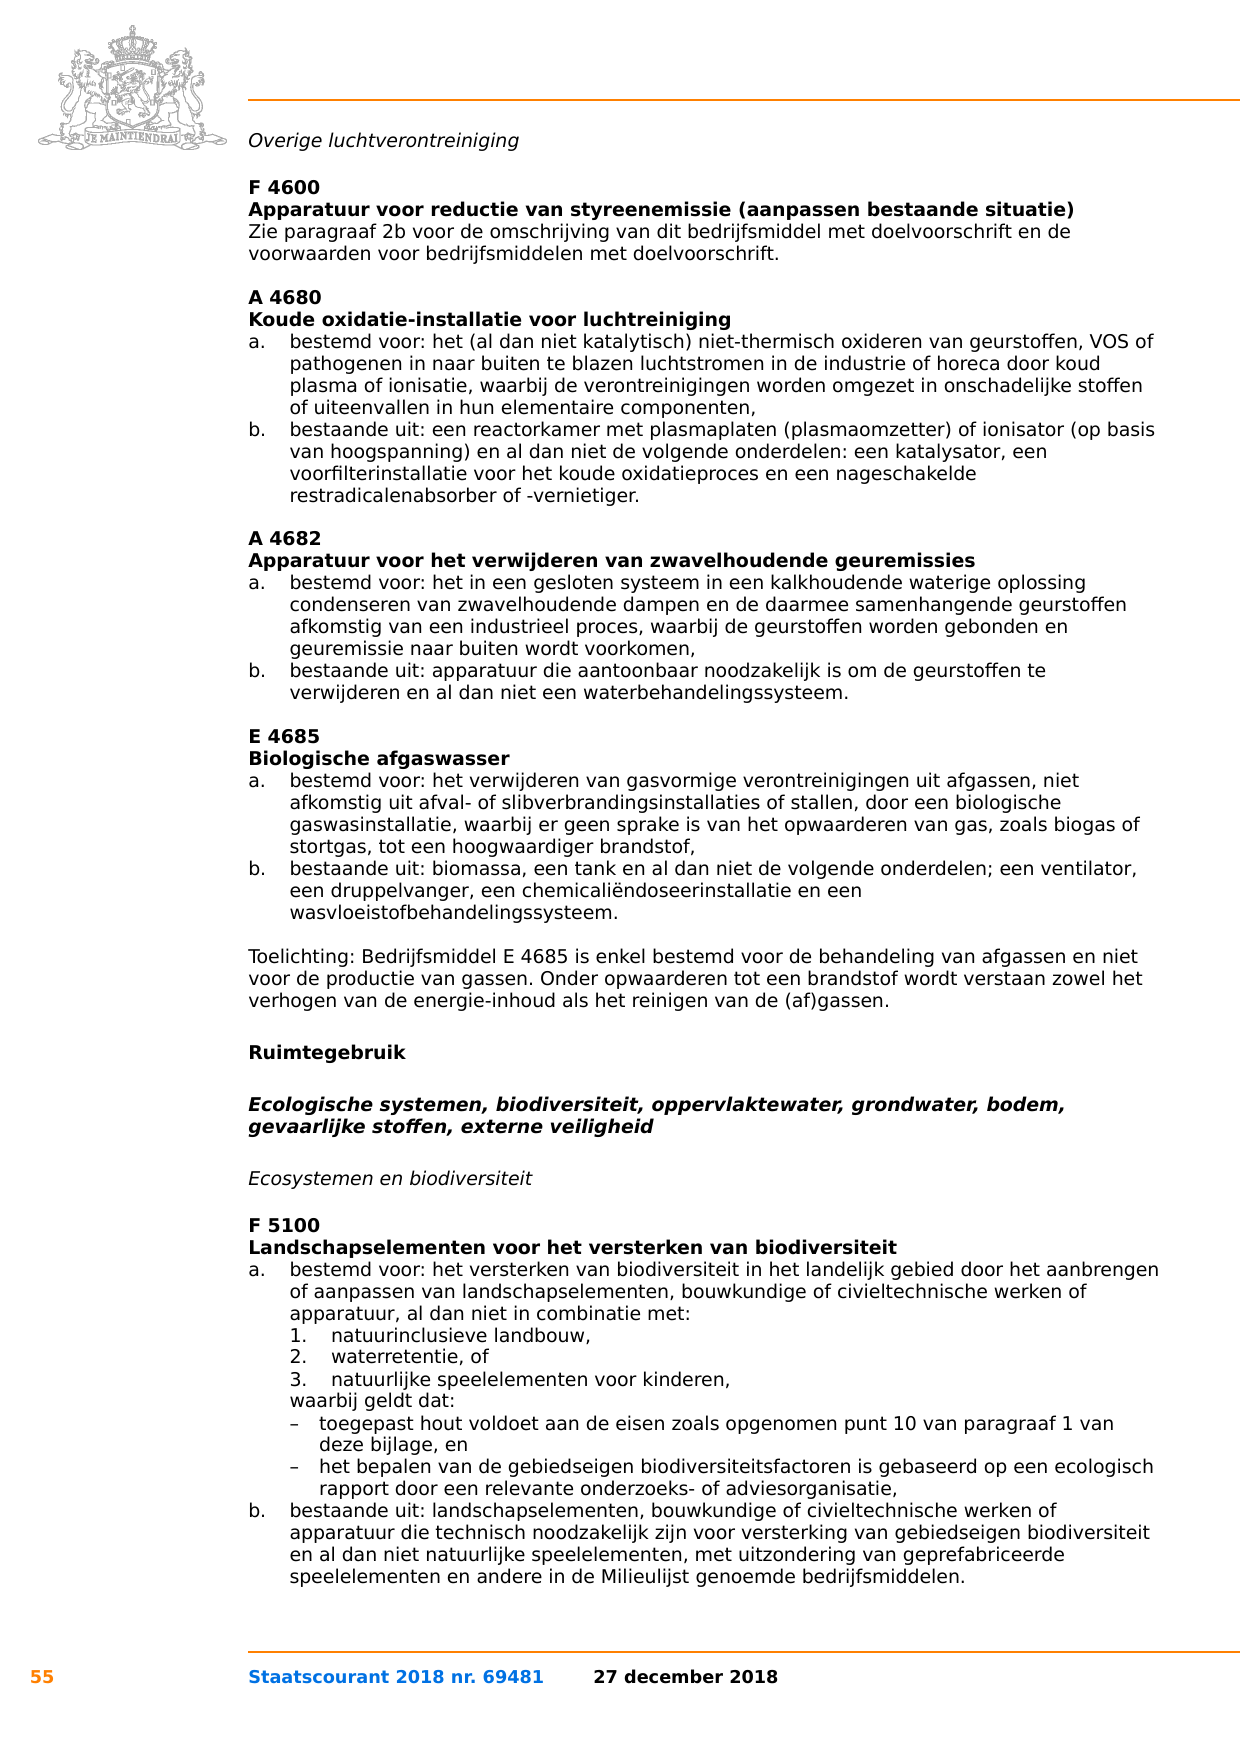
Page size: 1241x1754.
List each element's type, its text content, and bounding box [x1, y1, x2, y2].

text b. bestaande uit: landschapselementen, bouwkundige of civieltechnische werken of apparatuur die technisch noodzakelijk zijn voor versterking van gebiedseigen biodiversiteit en al dan niet natuurlijke speelelementen, met uitzondering van geprefabriceerde speelelementen en andere in de Milieulijst genoemde bedrijfsmiddelen. [248, 1500, 1163, 1588]
text A 4680 [248, 287, 1163, 309]
text A 4682 [248, 528, 1163, 550]
picture [38, 25, 227, 150]
text Apparatuur voor reductie van styreenemissie (aanpassen bestaande situatie) [248, 199, 1163, 221]
text a. bestemd voor: het (al dan niet katalytisch) niet-thermisch oxideren van geurstoffen, VOS of pathogenen in naar buiten te blazen luchtstromen in de industrie of horeca door koud plasma of ionisatie, waarbij de verontreinigingen worden omgezet in onschadelijke stoffen of uiteenvallen in hun elementaire componenten, [248, 331, 1163, 418]
text b. bestaande uit: biomassa, een tank en al dan niet de volgende onderdelen; een ventilator, een druppelvanger, een chemicaliëndoseerinstallatie en een wasvloeistofbehandelingssysteem. [248, 858, 1163, 924]
text Apparatuur voor het verwijderen van zwavelhoudende geuremissies [248, 550, 1163, 572]
text a. bestemd voor: het in een gesloten systeem in een kalkhoudende waterige oplossing condenseren van zwavelhoudende dampen en de daarmee samenhangende geurstoffen afkomstig van een industrieel proces, waarbij de geurstoffen worden gebonden en geuremissie naar buiten wordt voorkomen, [248, 572, 1163, 660]
text E 4685 [248, 726, 1163, 748]
text – toegepast hout voldoet aan de eisen zoals opgenomen punt 10 van paragraaf 1 van deze bijlage, en [289, 1412, 1163, 1456]
text a. bestemd voor: het versterken van biodiversiteit in het landelijk gebied door het aanbrengen of aanpassen van landschapselementen, bouwkundige of civieltechnische werken of apparatuur, al dan niet in combinatie met: [248, 1258, 1163, 1324]
text b. bestaande uit: apparatuur die aantoonbaar noodzakelijk is om de geurstoffen te verwijderen en al dan niet een waterbehandelingssysteem. [248, 660, 1163, 704]
text – het bepalen van de gebiedseigen biodiversiteitsfactoren is gebaseerd op een ecologisch rapport door een relevante onderzoeks- of adviesorganisatie, [289, 1456, 1163, 1500]
text Koude oxidatie-installatie voor luchtreiniging [248, 309, 1163, 331]
text 1. natuurinclusieve landbouw, [289, 1324, 1163, 1346]
text F 4600 [248, 177, 1163, 199]
text Biologische afgaswasser [248, 748, 1163, 770]
text Landschapselementen voor het versterken van biodiversiteit [248, 1237, 1163, 1258]
subtitle Ecologische systemen, biodiversiteit, oppervlaktewater, grondwater, bodem, gevaarlijke stoffen, externe veiligheid [248, 1094, 1163, 1138]
text 2. waterretentie, of [289, 1346, 1163, 1368]
subtitle Ruimtegebruik [248, 1042, 1163, 1064]
text b. bestaande uit: een reactorkamer met plasmaplaten (plasmaomzetter) of ionisator (op basis van hoogspanning) en al dan niet de volgende onderdelen: een katalysator, een voorfilterinstallatie voor het koude oxidatieproces en een nageschakelde restradicalenabsorber of -vernietiger. [248, 418, 1163, 506]
text 3. natuurlijke speelelementen voor kinderen, [289, 1368, 1163, 1390]
subtitle Ecosystemen en biodiversiteit [248, 1168, 1163, 1189]
text Zie paragraaf 2b voor de omschrijving van dit bedrijfsmiddel met doelvoorschrift en de voorwaarden voor bedrijfsmiddelen met doelvoorschrift. [248, 221, 1163, 265]
subtitle Overige luchtverontreiniging [248, 130, 1163, 152]
text F 5100 [248, 1214, 1163, 1237]
text a. bestemd voor: het verwijderen van gasvormige verontreinigingen uit afgassen, niet afkomstig uit afval- of slibverbrandingsinstallaties of stallen, door een biologische gaswasinstallatie, waarbij er geen sprake is van het opwaarderen van gas, zoals biogas of stortgas, tot een hoogwaardiger brandstof, [248, 770, 1163, 858]
text Toelichting: Bedrijfsmiddel E 4685 is enkel bestemd voor de behandeling van afgassen en niet voor de productie van gassen. Onder opwaarderen tot een brandstof wordt verstaan zowel het verhogen van de energie-inhoud als het reinigen van de (af)gassen. [248, 946, 1163, 1012]
text waarbij geldt dat: [289, 1390, 1163, 1412]
